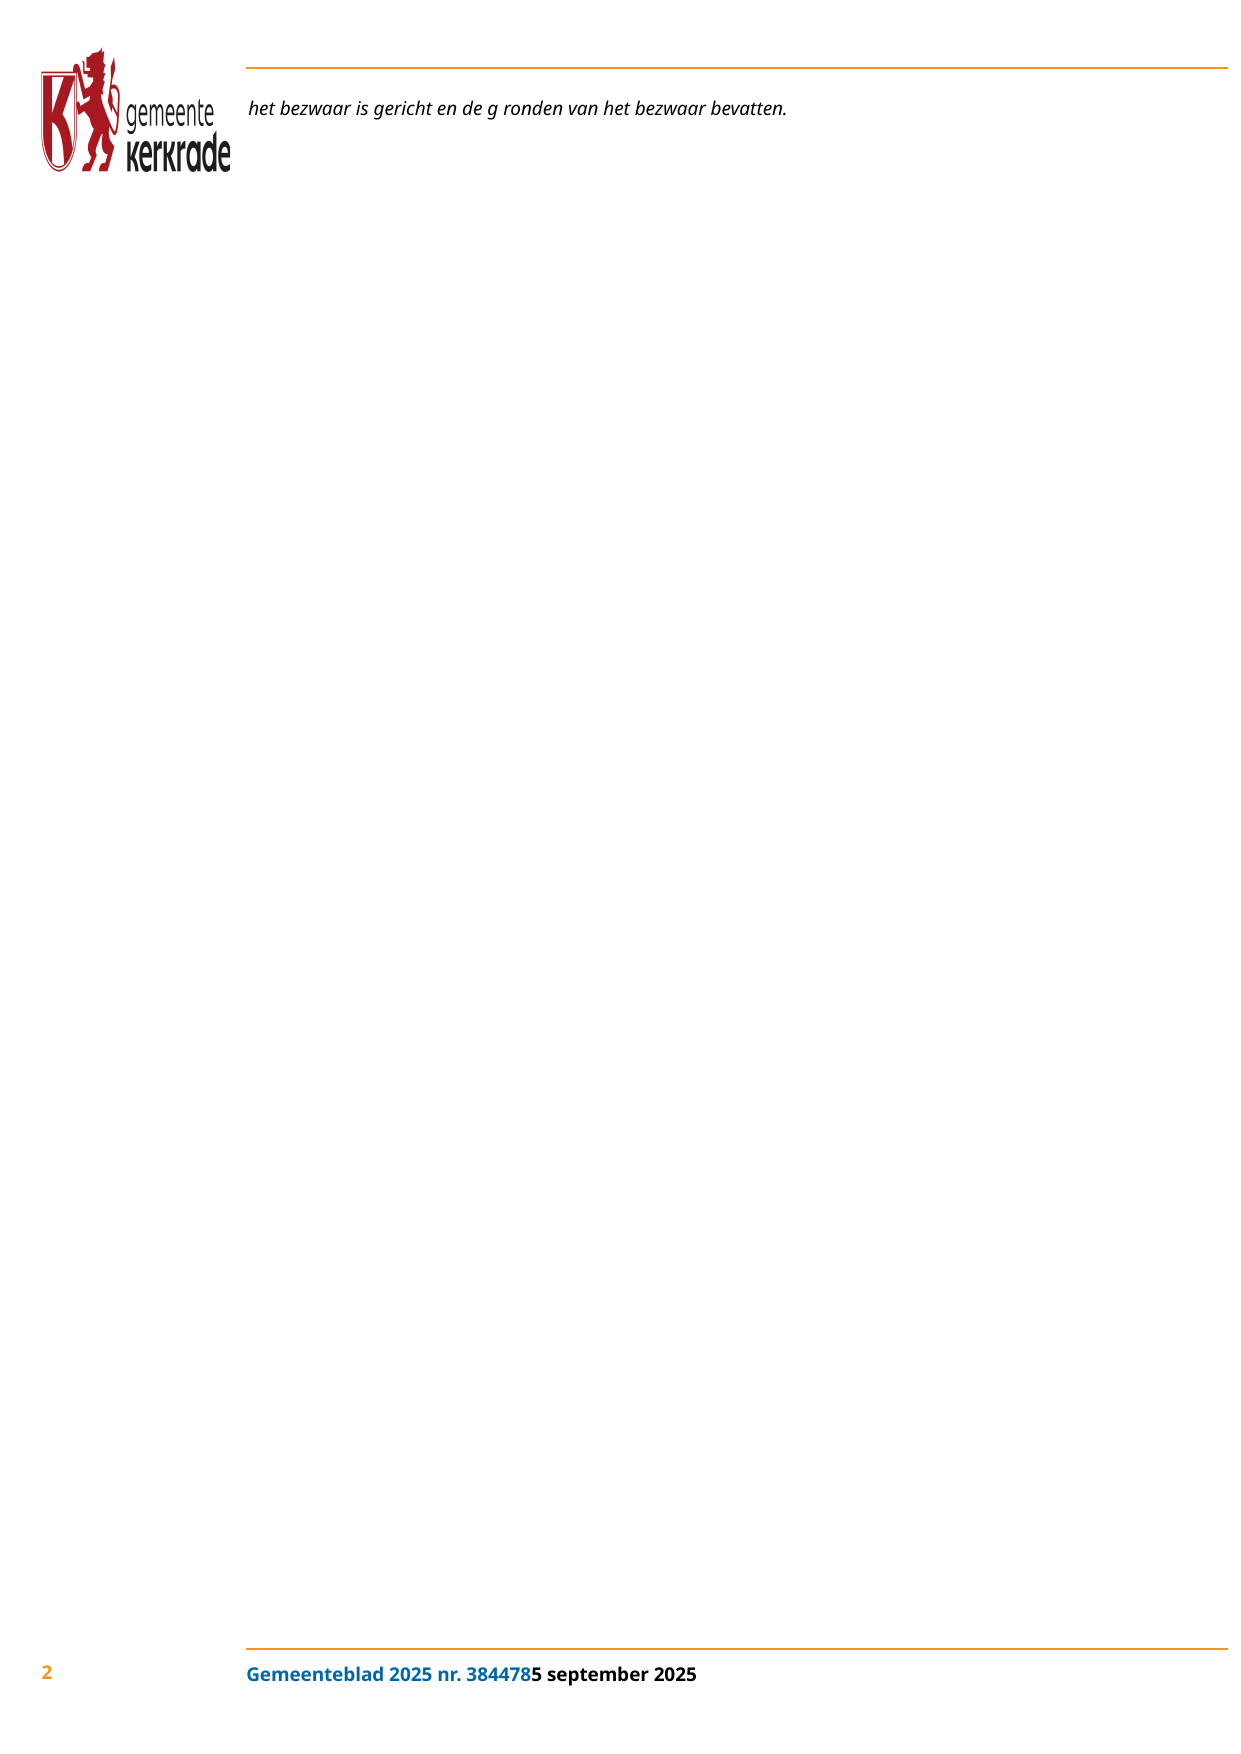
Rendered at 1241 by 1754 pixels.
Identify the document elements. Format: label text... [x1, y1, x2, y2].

picture [41, 47, 231, 172]
text het bezwaar is gericht en de g ronden van het bezwaar bevatten. [248, 95, 1152, 121]
